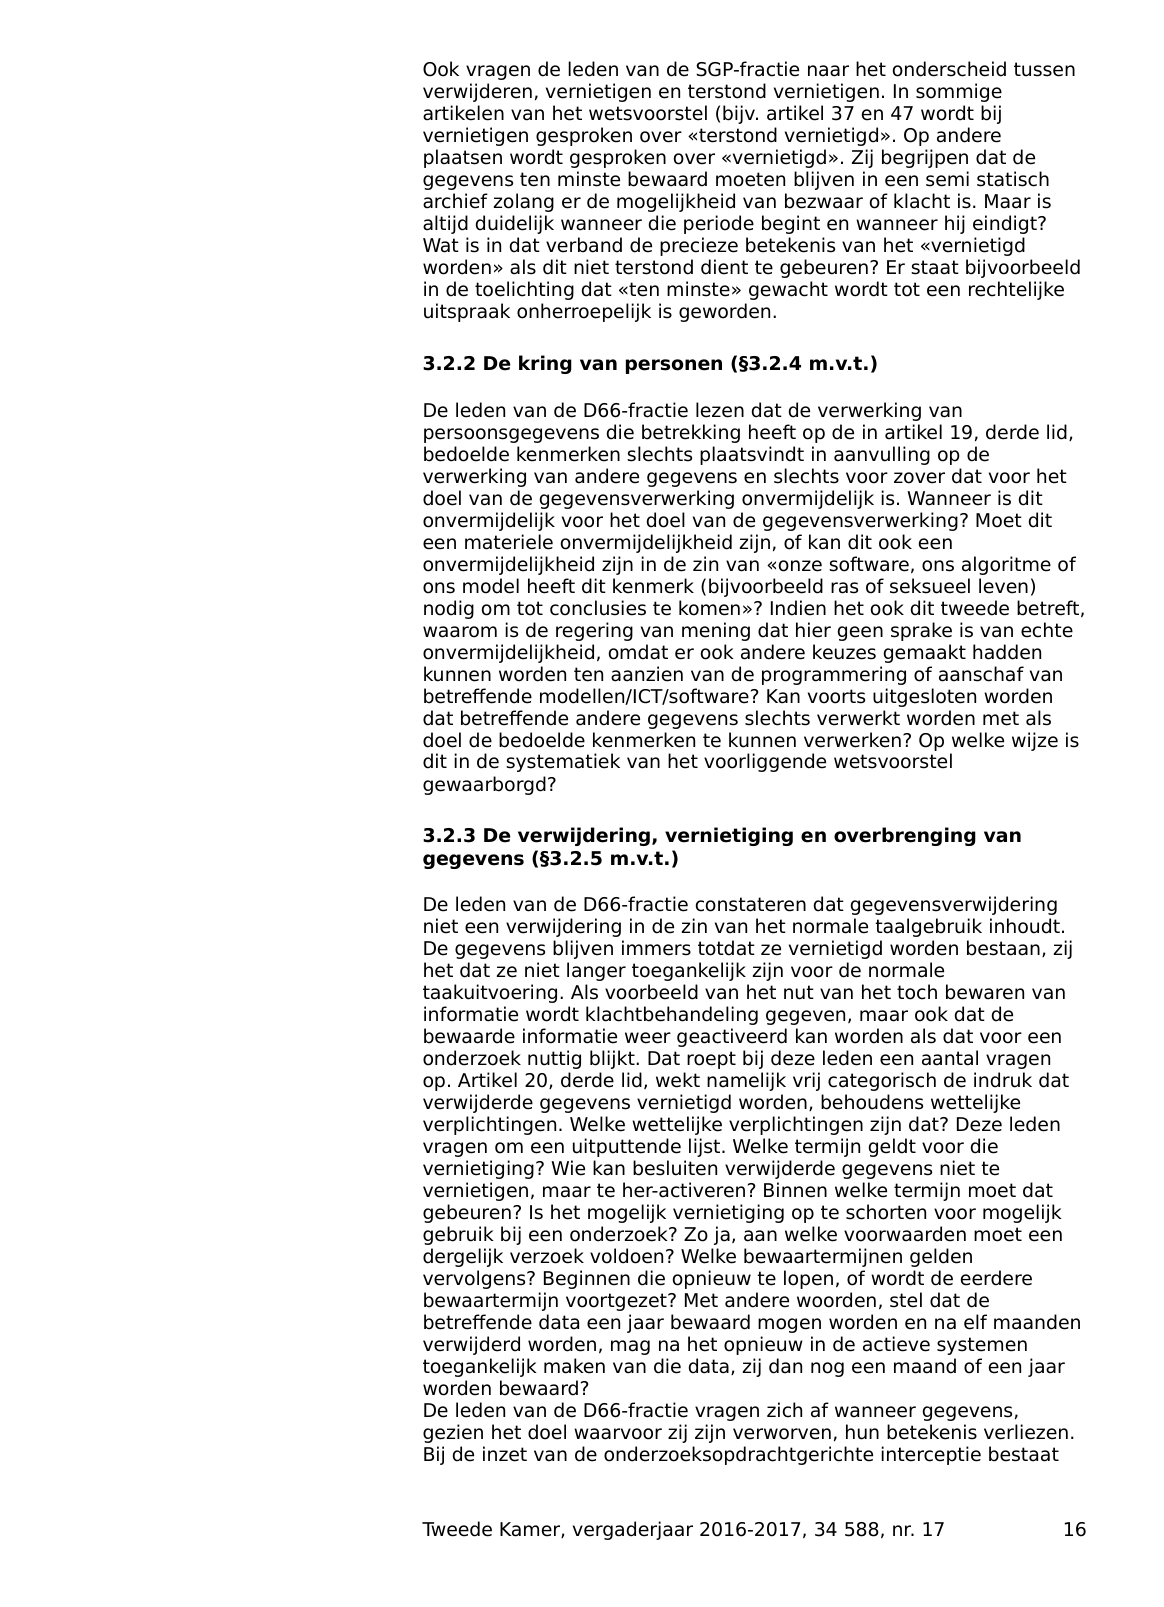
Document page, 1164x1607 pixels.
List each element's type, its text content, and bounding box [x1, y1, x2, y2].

subtitle 3.2.2 De kring van personen (§3.2.4 m.v.t.) [422, 353, 1087, 375]
text Ook vragen de leden van de SGP-fractie naar het onderscheid tussen verwijderen, vernietigen en terstond vernietigen. In sommige artikelen van het wetsvoorstel (bijv. artikel 37 en 47 wordt bij vernietigen gesproken over «terstond vernietigd». Op andere plaatsen wordt gesproken over «vernietigd». Zij begrijpen dat de gegevens ten minste bewaard moeten blijven in een semi statisch archief zolang er de mogelijkheid van bezwaar of klacht is. Maar is altijd duidelijk wanneer die periode begint en wanneer hij eindigt? Wat is in dat verband de precieze betekenis van het «vernietigd worden» als dit niet terstond dient te gebeuren? Er staat bijvoorbeeld in de toelichting dat «ten minste» gewacht wordt tot een rechtelijke uitspraak onherroepelijk is geworden. [422, 59, 1087, 323]
text De leden van de D66-fractie vragen zich af wanneer gegevens, gezien het doel waarvoor zij zijn verworven, hun betekenis verliezen. Bij de inzet van de onderzoeksopdrachtgerichte interceptie bestaat [422, 1400, 1087, 1466]
subtitle 3.2.3 De verwijdering, vernietiging en overbrenging van gegevens (§3.2.5 m.v.t.) [422, 825, 1087, 869]
text De leden van de D66-fractie lezen dat de verwerking van persoonsgegevens die betrekking heeft op de in artikel 19, derde lid, bedoelde kenmerken slechts plaatsvindt in aanvulling op de verwerking van andere gegevens en slechts voor zover dat voor het doel van de gegevensverwerking onvermijdelijk is. Wanneer is dit onvermijdelijk voor het doel van de gegevensverwerking? Moet dit een materiele onvermijdelijkheid zijn, of kan dit ook een onvermijdelijkheid zijn in de zin van «onze software, ons algoritme of ons model heeft dit kenmerk (bijvoorbeeld ras of seksueel leven) nodig om tot conclusies te komen»? Indien het ook dit tweede betreft, waarom is de regering van mening dat hier geen sprake is van echte onvermijdelijkheid, omdat er ook andere keuzes gemaakt hadden kunnen worden ten aanzien van de programmering of aanschaf van betreffende modellen/ICT/software? Kan voorts uitgesloten worden dat betreffende andere gegevens slechts verwerkt worden met als doel de bedoelde kenmerken te kunnen verwerken? Op welke wijze is dit in de systematiek van het voorliggende wetsvoorstel gewaarborgd? [422, 400, 1087, 795]
text De leden van de D66-fractie constateren dat gegevensverwijdering niet een verwijdering in de zin van het normale taalgebruik inhoudt. De gegevens blijven immers totdat ze vernietigd worden bestaan, zij het dat ze niet langer toegankelijk zijn voor de normale taakuitvoering. Als voorbeeld van het nut van het toch bewaren van informatie wordt klachtbehandeling gegeven, maar ook dat de bewaarde informatie weer geactiveerd kan worden als dat voor een onderzoek nuttig blijkt. Dat roept bij deze leden een aantal vragen op. Artikel 20, derde lid, wekt namelijk vrij categorisch de indruk dat verwijderde gegevens vernietigd worden, behoudens wettelijke verplichtingen. Welke wettelijke verplichtingen zijn dat? Deze leden vragen om een uitputtende lijst. Welke termijn geldt voor die vernietiging? Wie kan besluiten verwijderde gegevens niet te vernietigen, maar te her-activeren? Binnen welke termijn moet dat gebeuren? Is het mogelijk vernietiging op te schorten voor mogelijk gebruik bij een onderzoek? Zo ja, aan welke voorwaarden moet een dergelijk verzoek voldoen? Welke bewaartermijnen gelden vervolgens? Beginnen die opnieuw te lopen, of wordt de eerdere bewaartermijn voortgezet? Met andere woorden, stel dat de betreffende data een jaar bewaard mogen worden en na elf maanden verwijderd worden, mag na het opnieuw in de actieve systemen toegankelijk maken van die data, zij dan nog een maand of een jaar worden bewaard? [422, 894, 1087, 1400]
